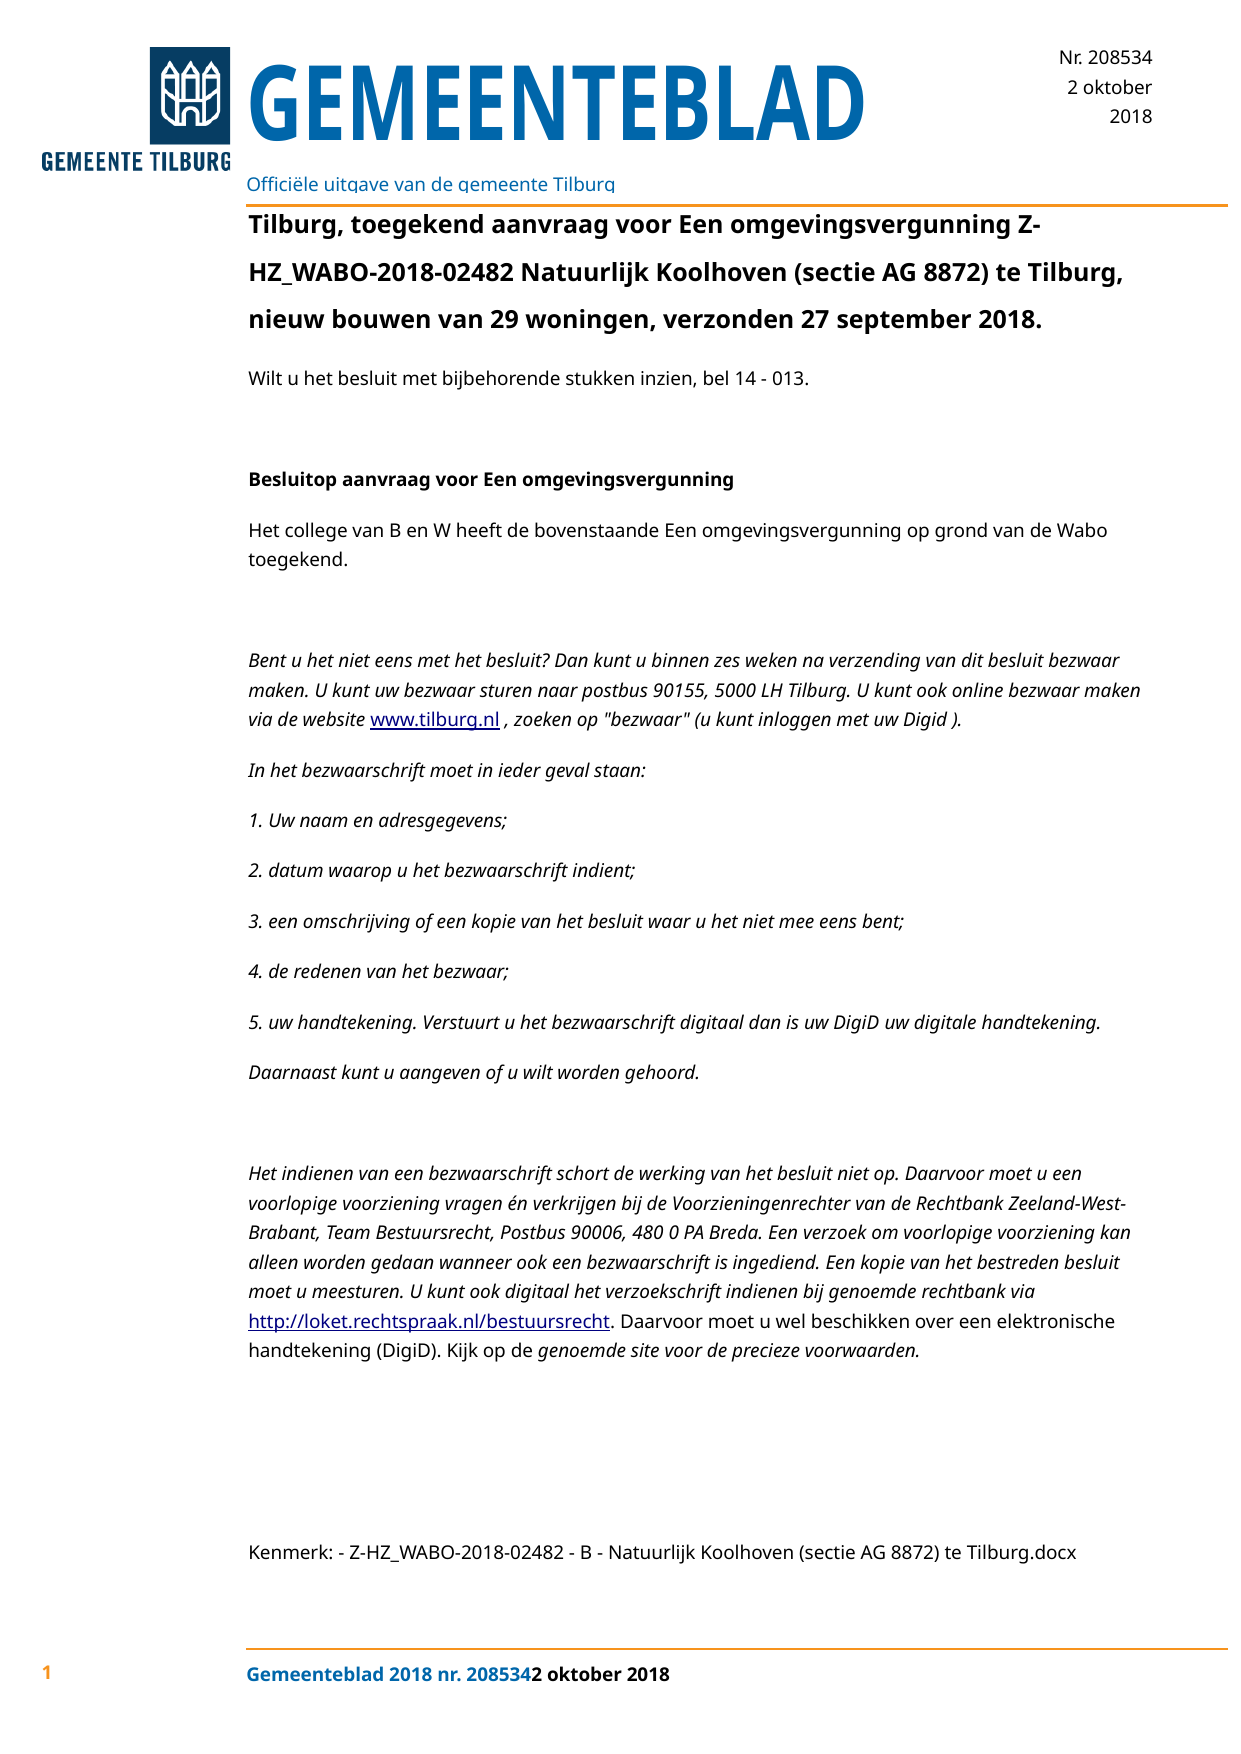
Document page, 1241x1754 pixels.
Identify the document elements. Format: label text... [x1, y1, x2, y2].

text In het bezwaarschrift moet in ieder geval staan: [248, 757, 1152, 782]
text Daarnaast kunt u aangeven of u wilt worden gehoord. [248, 1059, 1152, 1085]
text Tilburg, toegekend aanvraag voor Een omgevingsvergunning Z-HZ_WABO-2018-02482 Natuurlijk Koolhoven (sectie AG 8872) te Tilburg, nieuw bouwen van 29 woningen, verzonden 27 september 2018. [248, 207, 1152, 336]
text Het indienen van een bezwaarschrift schort de werking van het besluit niet op. Daarvoor moet u een voorlopige voorziening vragen én verkrijgen bij de Voorzieningenrechter van de Rechtbank Zeeland-West-Brabant, Team Bestuursrecht, Postbus 90006, 480 0 PA Breda. Een verzoek om voorlopige voorziening kan alleen worden gedaan wanneer ook een bezwaarschrift is ingediend. Een kopie van het bestreden besluit moet u meesturen. U kunt ook digitaal het verzoekschrift indienen bij genoemde rechtbank via http://loket.rechtspraak.nl/bestuursrecht. Daarvoor moet u wel beschikken over een elektronische handtekening (DigiD). Kijk op de genoemde site voor de precieze voorwaarden. [248, 1160, 1152, 1363]
text Wilt u het besluit met bijbehorende stukken inzien, bel 14 - 013. [248, 366, 1152, 391]
text 1. Uw naam en adresgegevens; [248, 807, 1152, 833]
text 3. een omschrijving of een kopie van het besluit waar u het niet mee eens bent; [248, 908, 1152, 934]
text 5. uw handtekening. Verstuurt u het bezwaarschrift digitaal dan is uw DigiD uw digitale handtekening. [248, 1009, 1152, 1034]
text Bent u het niet eens met het besluit? Dan kunt u binnen zes weken na verzending van dit besluit bezwaar maken. U kunt uw bezwaar sturen naar postbus 90155, 5000 LH Tilburg. U kunt ook online bezwaar maken via de website www.tilburg.nl , zoeken op "bezwaar" (u kunt inloggen met uw Digid ). [248, 647, 1152, 732]
text 2. datum waarop u het bezwaarschrift indient; [248, 858, 1152, 883]
text Het college van B en W heeft de bovenstaande Een omgevingsvergunning op grond van de Wabo toegekend. [248, 517, 1152, 572]
text Kenmerk: - Z-HZ_WABO-2018-02482 - B - Natuurlijk Koolhoven (sectie AG 8872) te Tilburg.docx [248, 1539, 1152, 1565]
text Besluitop aanvraag voor Een omgevingsvergunning [248, 466, 1152, 492]
picture [41, 47, 231, 172]
text 4. de redenen van het bezwaar; [248, 958, 1152, 984]
